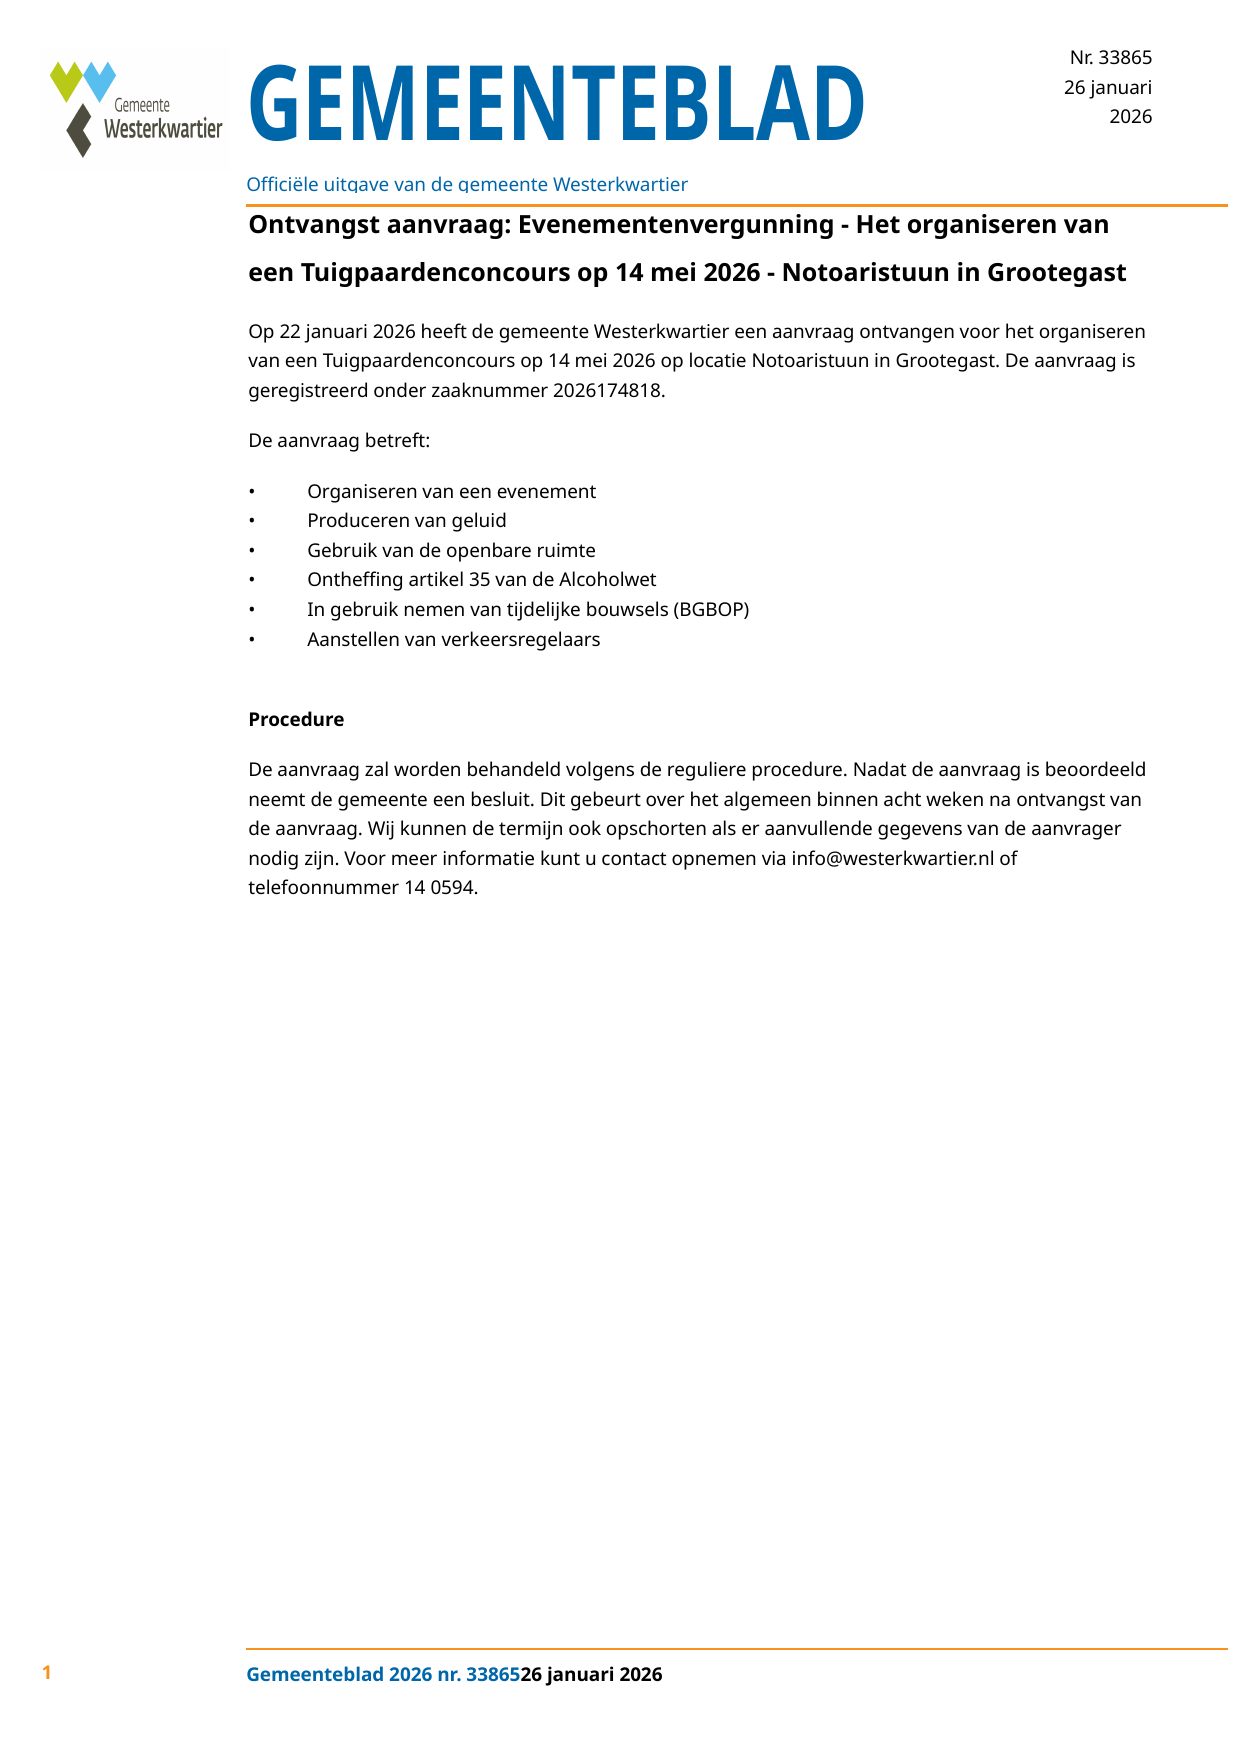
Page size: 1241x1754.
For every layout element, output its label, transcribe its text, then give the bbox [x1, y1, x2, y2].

list In gebruik nemen van tijdelijke bouwsels (BGBOP) [248, 596, 1152, 622]
text Op 22 januari 2026 heeft de gemeente Westerkwartier een aanvraag ontvangen voor het organiseren van een Tuigpaardenconcours op 14 mei 2026 op locatie Notoaristuun in Grootegast. De aanvraag is geregistreerd onder zaaknummer 2026174818. [248, 318, 1152, 403]
list Produceren van geluid [248, 507, 1152, 533]
text Procedure [248, 706, 1152, 732]
text Ontvangst aanvraag: Evenementenvergunning - Het organiseren van een Tuigpaardenconcours op 14 mei 2026 - Notoaristuun in Grootegast [248, 207, 1152, 288]
list Gebruik van de openbare ruimte [248, 537, 1152, 563]
list Aanstellen van verkeersregelaars [248, 626, 1152, 652]
list Organiseren van een evenement [248, 478, 1152, 504]
text De aanvraag betreft: [248, 427, 1152, 453]
text De aanvraag zal worden behandeld volgens de reguliere procedure. Nadat de aanvraag is beoordeeld neemt de gemeente een besluit. Dit gebeurt over het algemeen binnen acht weken na ontvangst van de aanvraag. Wij kunnen de termijn ook opschorten als er aanvullende gegevens van de aanvrager nodig zijn. Voor meer informatie kunt u contact opnemen via info@westerkwartier.nl of telefoonnummer 14 0594. [248, 756, 1152, 900]
picture [41, 47, 231, 172]
list Ontheffing artikel 35 van de Alcoholwet [248, 567, 1152, 592]
